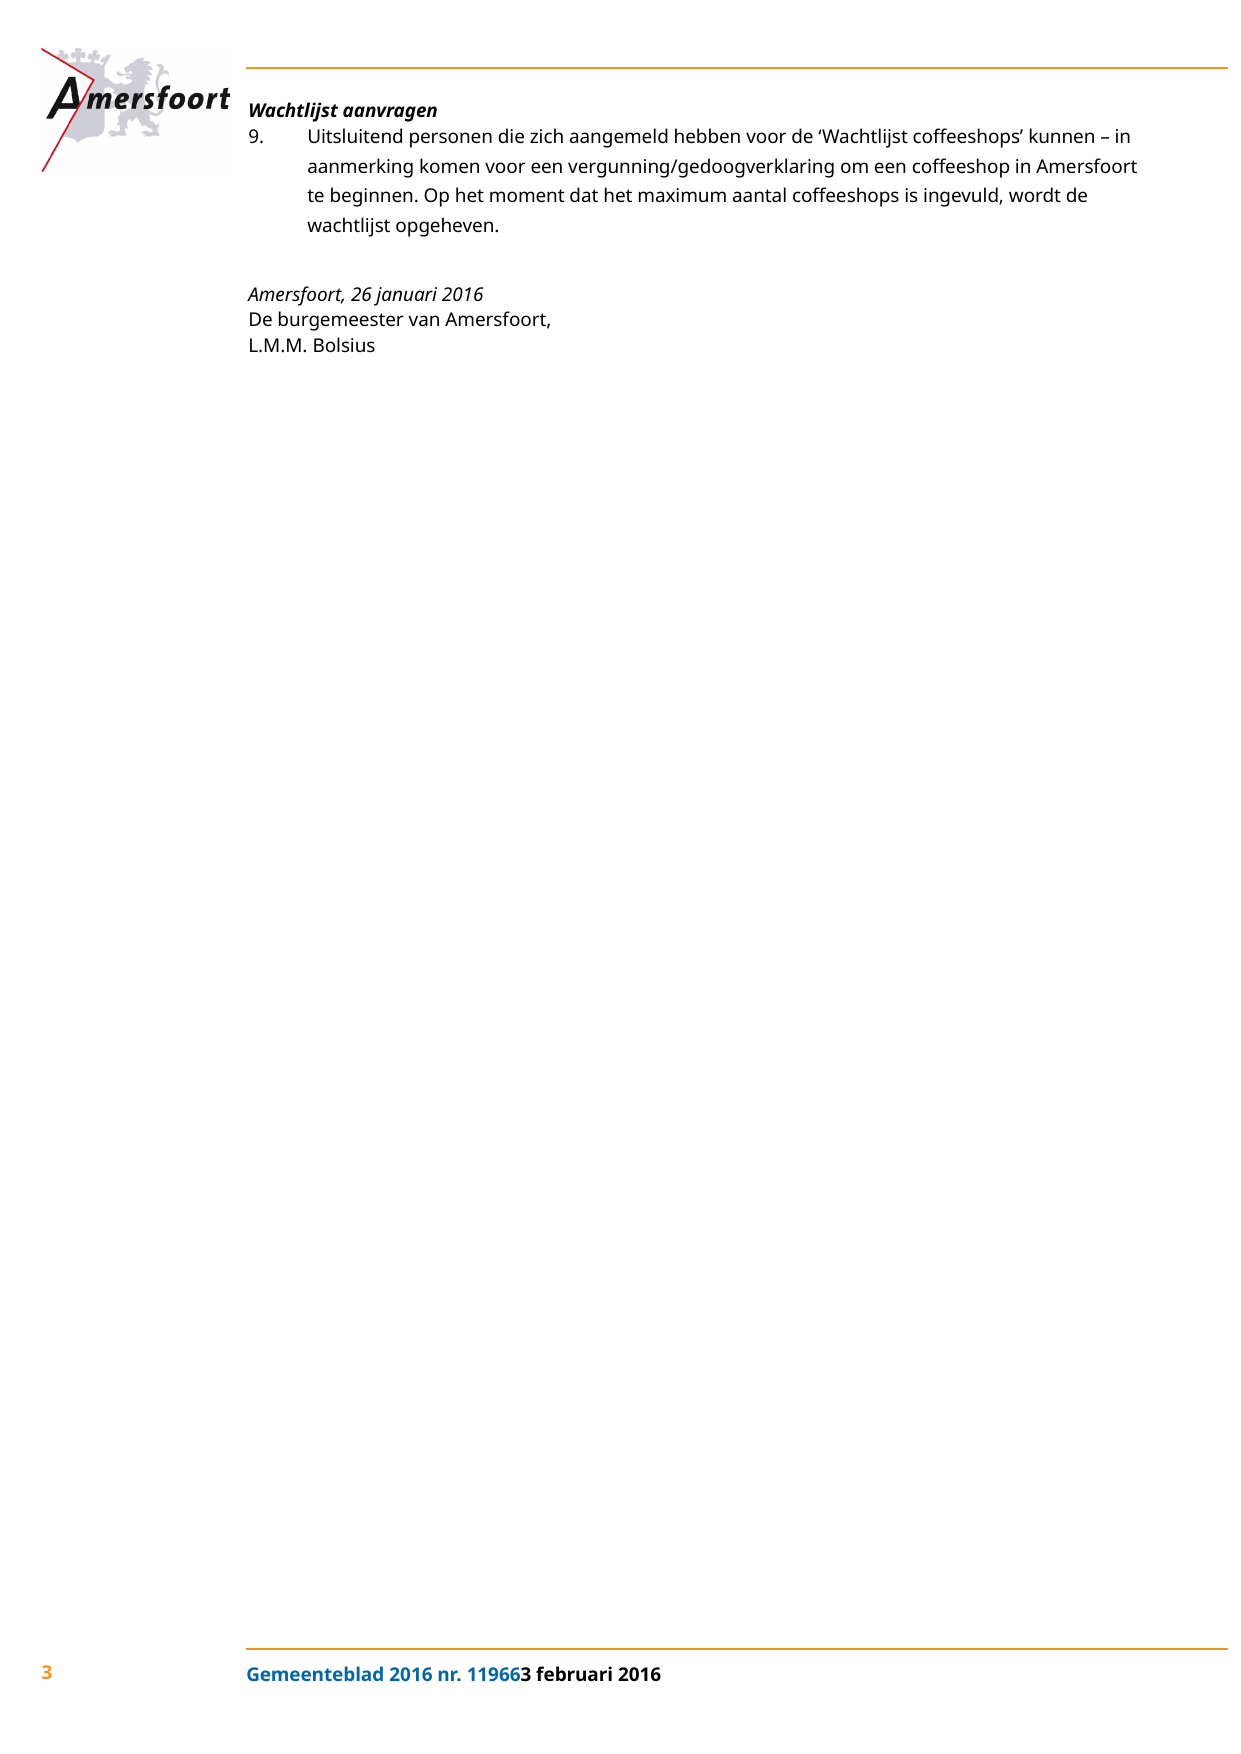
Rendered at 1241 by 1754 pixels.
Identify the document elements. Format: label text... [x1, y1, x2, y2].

text L.M.M. Bolsius [248, 332, 1152, 358]
text De burgemeester van Amersfoort, [248, 307, 1152, 332]
text Wachtlijst aanvragen [248, 95, 1152, 123]
text Amersfoort, 26 januari 2016 [248, 281, 1152, 307]
list Uitsluitend personen die zich aangemeld hebben voor de ‘Wachtlijst coffeeshops’ kunnen – in aanmerking komen voor een vergunning/gedoogverklaring om een coffeeshop in Amersfoort te beginnen. Op het moment dat het maximum aantal coffeeshops is ingevuld, wordt de wachtlijst opgeheven. [248, 123, 1152, 238]
picture [41, 47, 231, 172]
